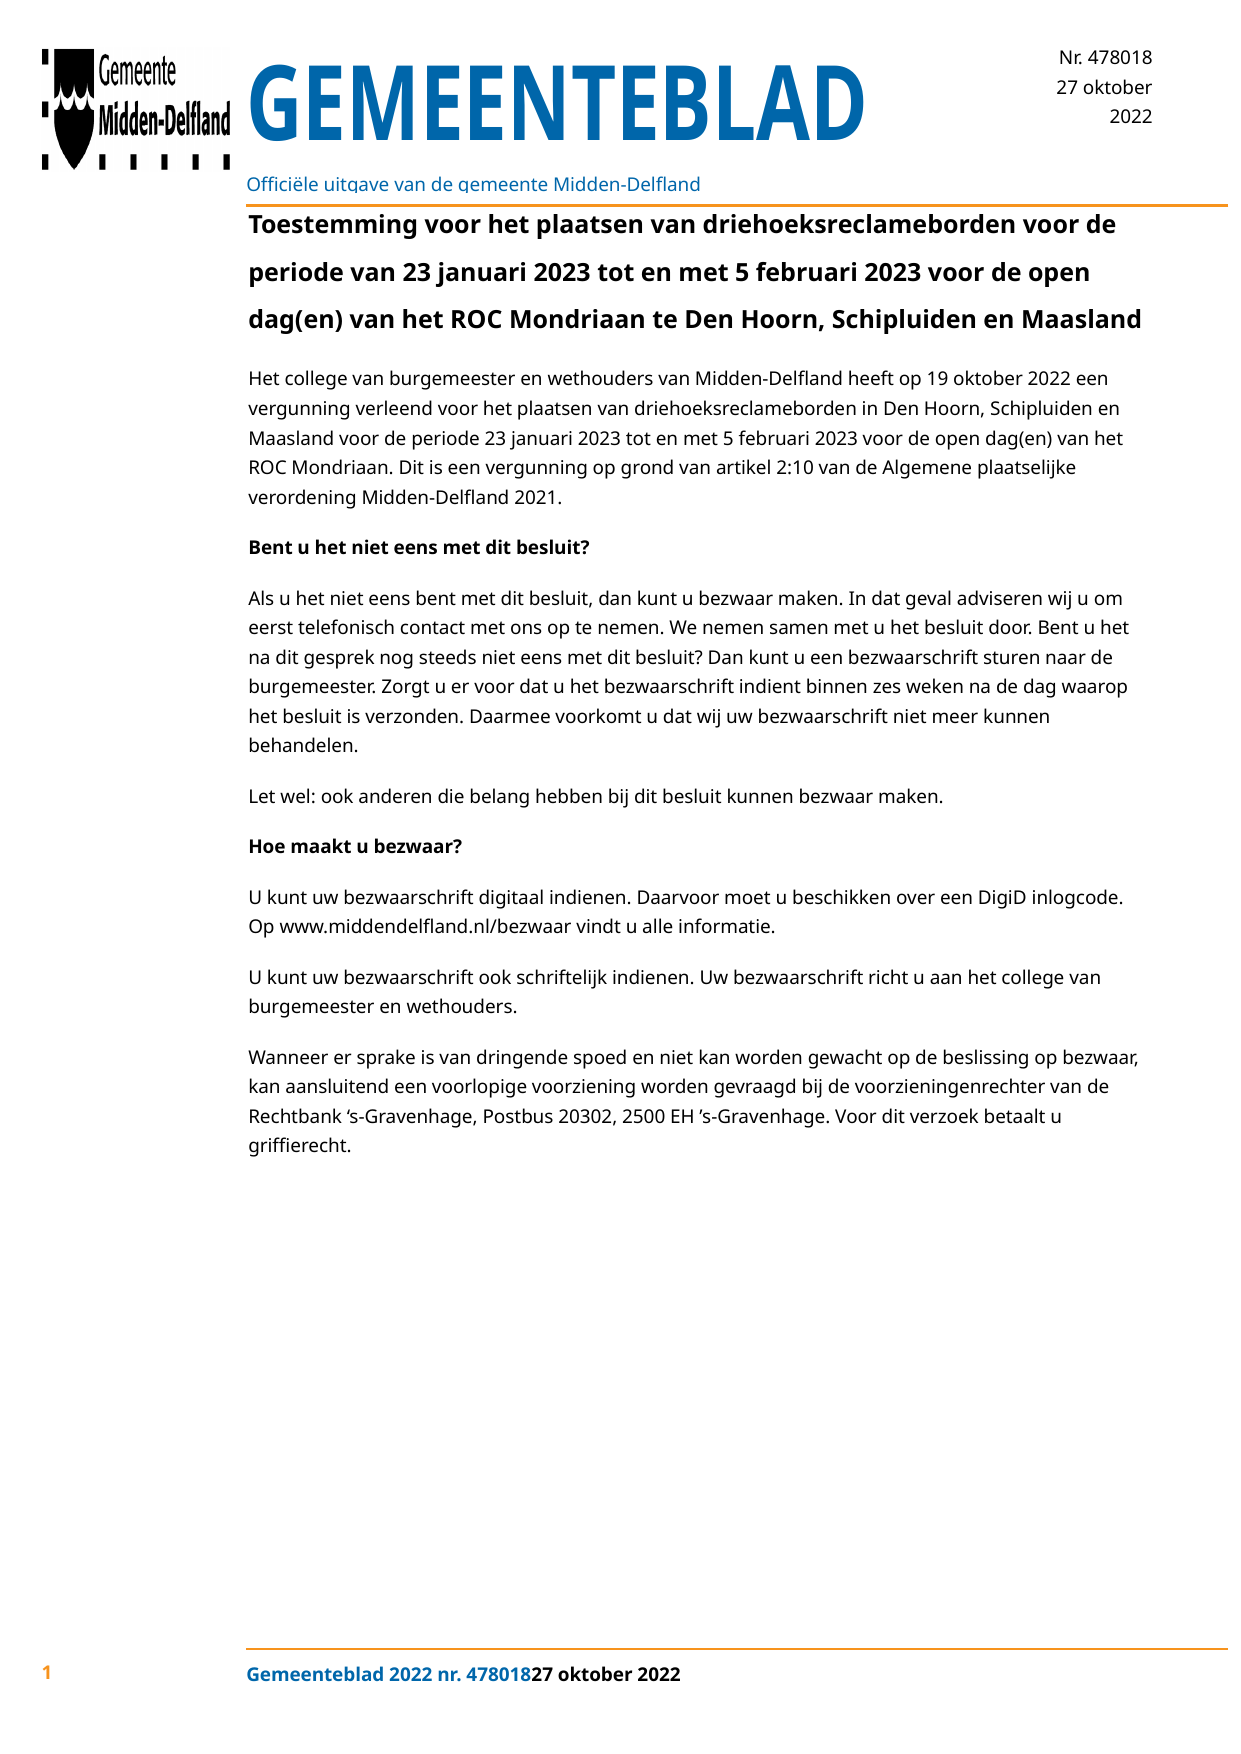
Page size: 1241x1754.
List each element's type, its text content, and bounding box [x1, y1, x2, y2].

text Let wel: ook anderen die belang hebben bij dit besluit kunnen bezwaar maken. [248, 783, 1152, 809]
text Bent u het niet eens met dit besluit? [248, 534, 1152, 560]
text Het college van burgemeester en wethouders van Midden-Delfland heeft op 19 oktober 2022 een vergunning verleend voor het plaatsen van driehoeksreclameborden in Den Hoorn, Schipluiden en Maasland voor de periode 23 januari 2023 tot en met 5 februari 2023 voor de open dag(en) van het ROC Mondriaan. Dit is een vergunning op grond van artikel 2:10 van de Algemene plaatselijke verordening Midden-Delfland 2021. [248, 366, 1152, 509]
text Hoe maakt u bezwaar? [248, 833, 1152, 859]
picture [41, 47, 231, 172]
text U kunt uw bezwaarschrift ook schriftelijk indienen. Uw bezwaarschrift richt u aan het college van burgemeester en wethouders. [248, 964, 1152, 1019]
text Toestemming voor het plaatsen van driehoeksreclameborden voor de periode van 23 januari 2023 tot en met 5 februari 2023 voor de open dag(en) van het ROC Mondriaan te Den Hoorn, Schipluiden en Maasland [248, 207, 1152, 336]
text Wanneer er sprake is van dringende spoed en niet kan worden gewacht op de beslissing op bezwaar, kan aansluitend een voorlopige voorziening worden gevraagd bij de voorzieningenrechter van de Rechtbank ‘s-Gravenhage, Postbus 20302, 2500 EH ’s-Gravenhage. Voor dit verzoek betaalt u griffierecht. [248, 1044, 1152, 1158]
text U kunt uw bezwaarschrift digitaal indienen. Daarvoor moet u beschikken over een DigiD inlogcode. Op www.middendelfland.nl/bezwaar vindt u alle informatie. [248, 884, 1152, 939]
text Als u het niet eens bent met dit besluit, dan kunt u bezwaar maken. In dat geval adviseren wij u om eerst telefonisch contact met ons op te nemen. We nemen samen met u het besluit door. Bent u het na dit gesprek nog steeds niet eens met dit besluit? Dan kunt u een bezwaarschrift sturen naar de burgemeester. Zorgt u er voor dat u het bezwaarschrift indient binnen zes weken na de dag waarop het besluit is verzonden. Daarmee voorkomt u dat wij uw bezwaarschrift niet meer kunnen behandelen. [248, 585, 1152, 758]
